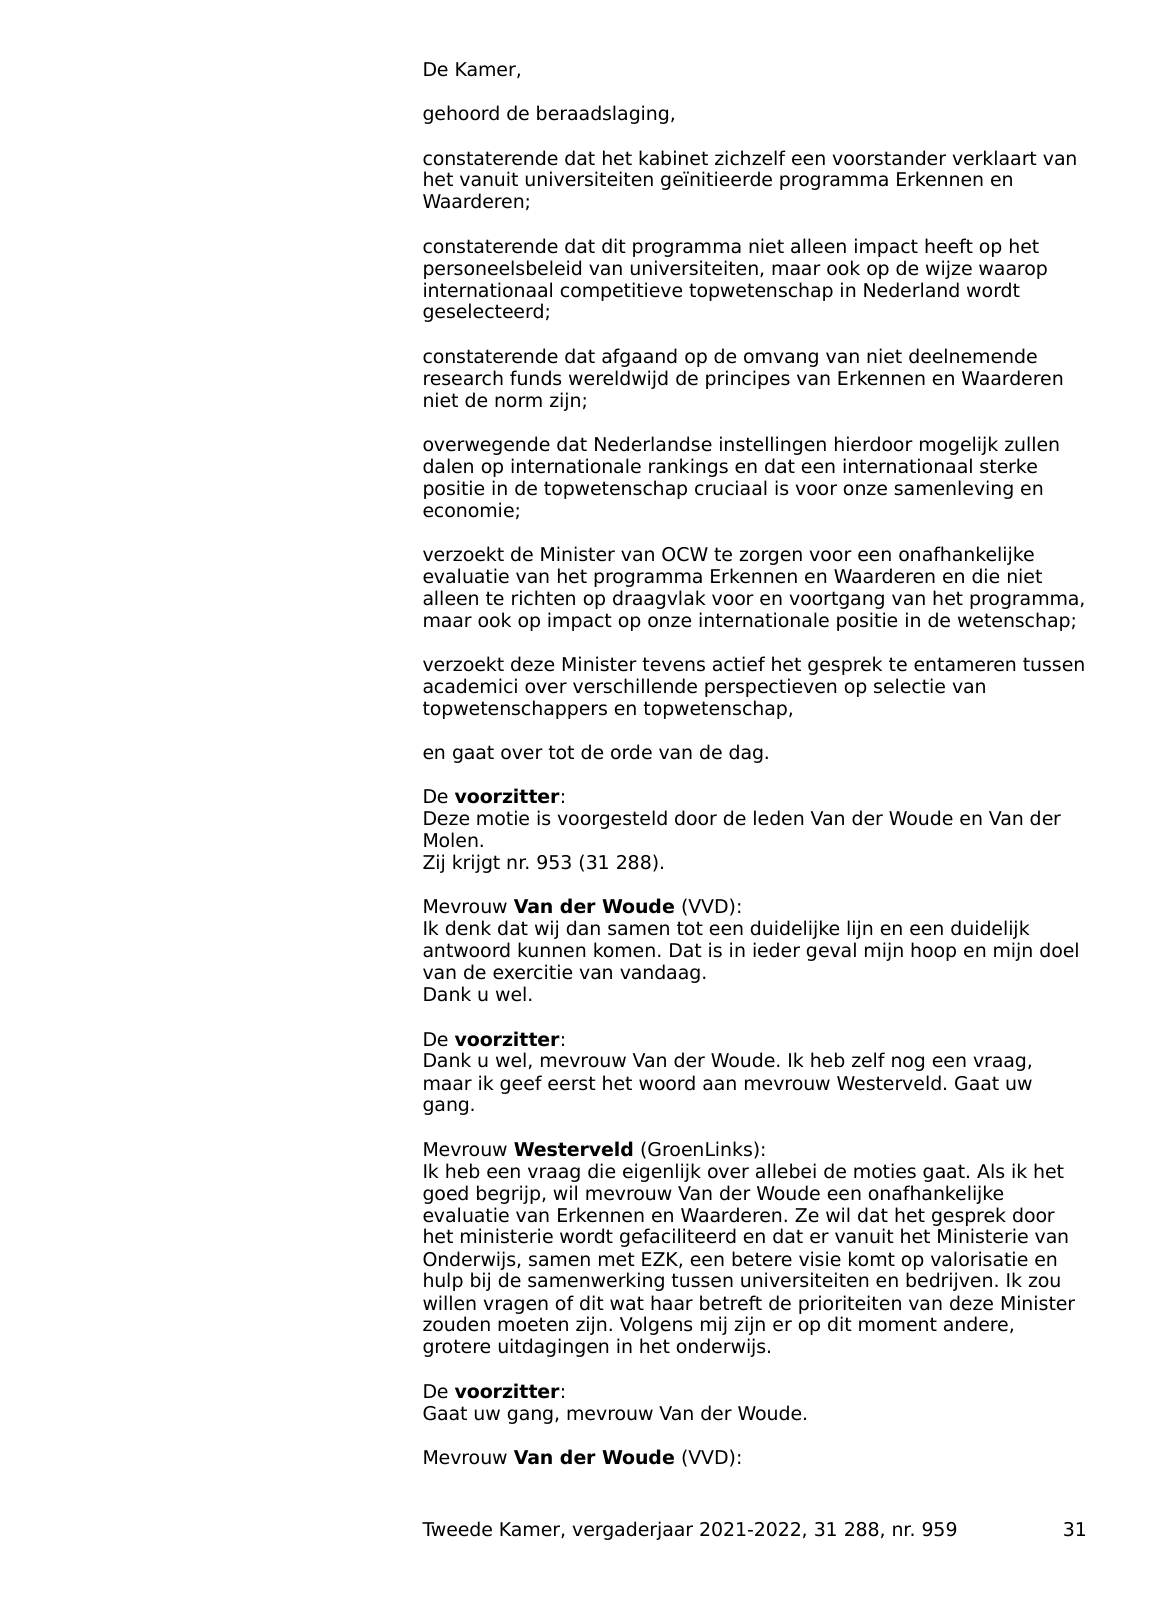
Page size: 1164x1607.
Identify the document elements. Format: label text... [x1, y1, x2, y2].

text Mevrouw Van der Woude (VVD): [422, 896, 1087, 918]
text overwegende dat Nederlandse instellingen hierdoor mogelijk zullen dalen op internationale rankings en dat een internationaal sterke positie in de topwetenschap cruciaal is voor onze samenleving en economie; [422, 434, 1087, 522]
text Gaat uw gang, mevrouw Van der Woude. [422, 1402, 1087, 1424]
text verzoekt de Minister van OCW te zorgen voor een onafhankelijke evaluatie van het programma Erkennen en Waarderen en die niet alleen te richten op draagvlak voor en voortgang van het programma, maar ook op impact op onze internationale positie in de wetenschap; [422, 544, 1087, 632]
text en gaat over tot de orde van de dag. [422, 742, 1087, 764]
text gehoord de beraadslaging, [422, 103, 1087, 125]
text Zij krijgt nr. 953 (31 288). [422, 852, 1087, 874]
text Mevrouw Westerveld (GroenLinks): [422, 1138, 1087, 1161]
text Dank u wel, mevrouw Van der Woude. Ik heb zelf nog een vraag, maar ik geef eerst het woord aan mevrouw Westerveld. Gaat uw gang. [422, 1050, 1087, 1116]
text constaterende dat dit programma niet alleen impact heeft op het personeelsbeleid van universiteiten, maar ook op de wijze waarop internationaal competitieve topwetenschap in Nederland wordt geselecteerd; [422, 236, 1087, 323]
text De voorzitter: [422, 1028, 1087, 1050]
text constaterende dat afgaand op de omvang van niet deelnemende research funds wereldwijd de principes van Erkennen en Waarderen niet de norm zijn; [422, 346, 1087, 412]
text Deze motie is voorgesteld door de leden Van der Woude en Van der Molen. [422, 808, 1087, 852]
text Ik heb een vraag die eigenlijk over allebei de moties gaat. Als ik het goed begrijp, wil mevrouw Van der Woude een onafhankelijke evaluatie van Erkennen en Waarderen. Ze wil dat het gesprek door het ministerie wordt gefaciliteerd en dat er vanuit het Ministerie van Onderwijs, samen met EZK, een betere visie komt op valorisatie en hulp bij de samenwerking tussen universiteiten en bedrijven. Ik zou willen vragen of dit wat haar betreft de prioriteiten van deze Minister zouden moeten zijn. Volgens mij zijn er op dit moment andere, grotere uitdagingen in het onderwijs. [422, 1161, 1087, 1358]
text Dank u wel. [422, 984, 1087, 1006]
text Mevrouw Van der Woude (VVD): [422, 1447, 1087, 1469]
text Ik denk dat wij dan samen tot een duidelijke lijn en een duidelijk antwoord kunnen komen. Dat is in ieder geval mijn hoop en mijn doel van de exercitie van vandaag. [422, 918, 1087, 984]
text De voorzitter: [422, 1381, 1087, 1402]
text De Kamer, [422, 59, 1087, 81]
text verzoekt deze Minister tevens actief het gesprek te entameren tussen academici over verschillende perspectieven op selectie van topwetenschappers en topwetenschap, [422, 654, 1087, 720]
text constaterende dat het kabinet zichzelf een voorstander verklaart van het vanuit universiteiten geïnitieerde programma Erkennen en Waarderen; [422, 147, 1087, 213]
text De voorzitter: [422, 786, 1087, 808]
